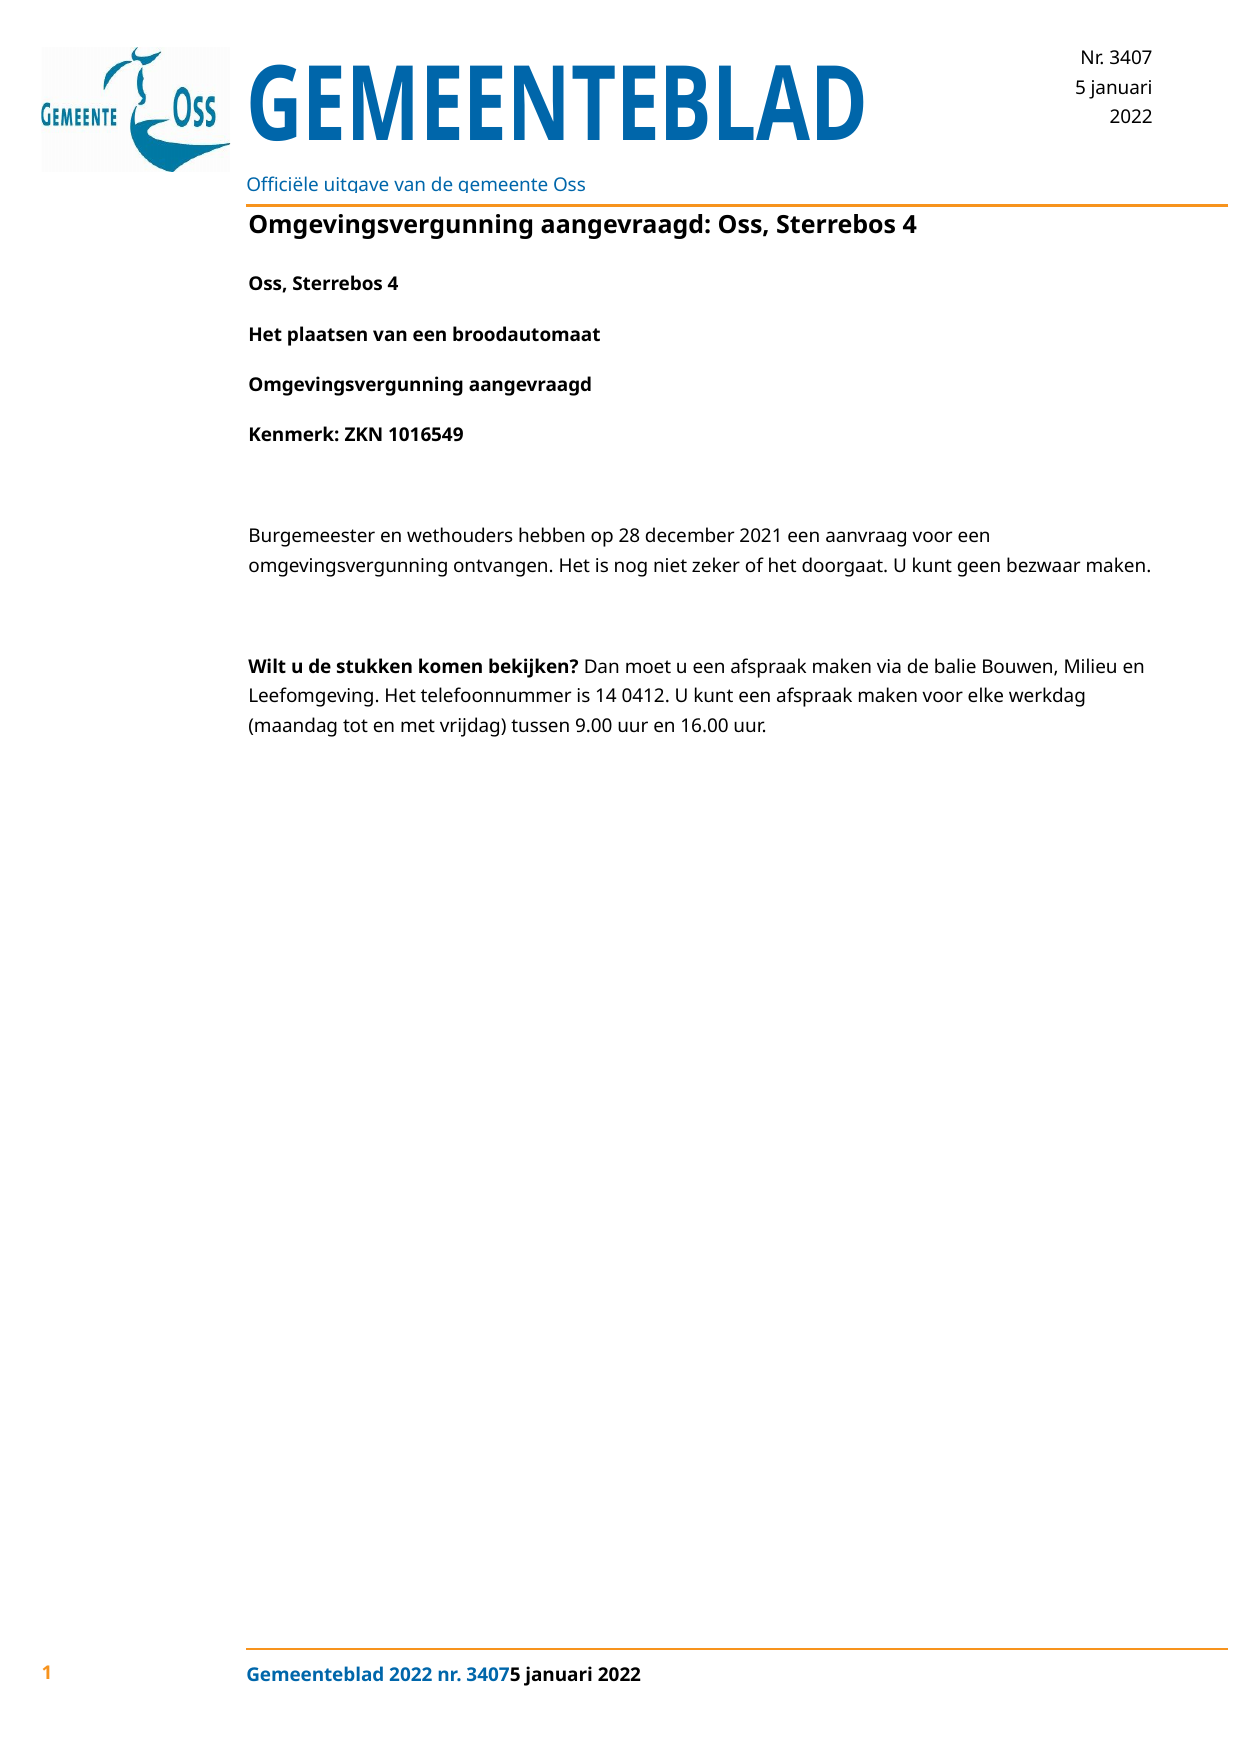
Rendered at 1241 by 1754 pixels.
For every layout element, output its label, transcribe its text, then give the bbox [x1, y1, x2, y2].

text Oss, Sterrebos 4 [248, 270, 1152, 296]
text Omgevingsvergunning aangevraagd: Oss, Sterrebos 4 [248, 207, 1152, 241]
text Omgevingsvergunning aangevraagd [248, 371, 1152, 397]
text Burgemeester en wethouders hebben op 28 december 2021 een aanvraag voor een omgevingsvergunning ontvangen. Het is nog niet zeker of het doorgaat. U kunt geen bezwaar maken. [248, 522, 1152, 578]
text Wilt u de stukken komen bekijken? Dan moet u een afspraak maken via de balie Bouwen, Milieu en Leefomgeving. Het telefoonnummer is 14 0412. U kunt een afspraak maken voor elke werkdag (maandag tot en met vrijdag) tussen 9.00 uur en 16.00 uur. [248, 653, 1152, 738]
picture [41, 47, 231, 172]
text Het plaatsen van een broodautomaat [248, 321, 1152, 346]
text Kenmerk: ZKN 1016549 [248, 422, 1152, 447]
